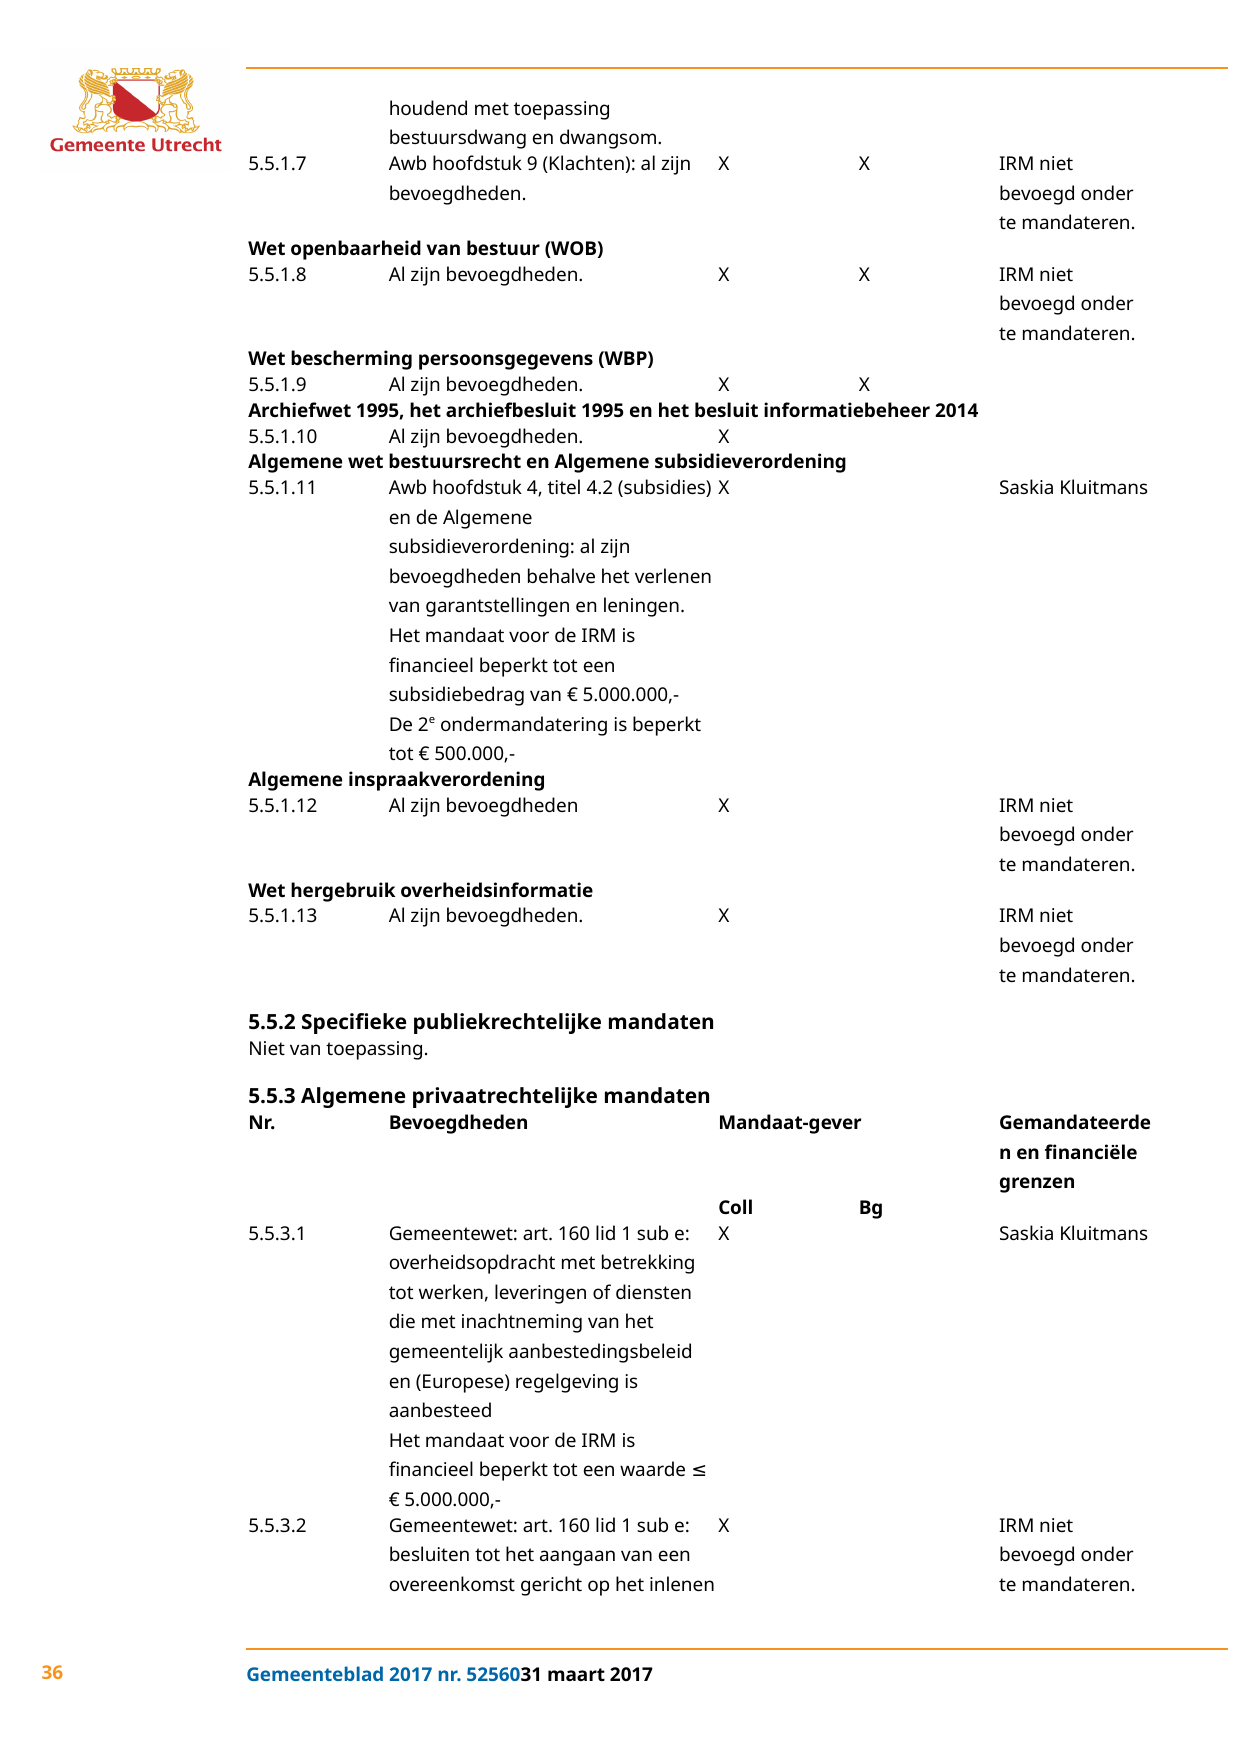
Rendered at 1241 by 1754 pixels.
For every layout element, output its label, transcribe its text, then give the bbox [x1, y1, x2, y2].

table_cell Wet openbaarheid van bestuur (WOB) [248, 235, 1152, 261]
table_cell X [718, 423, 858, 448]
table_cell 5.5.1.12 [248, 792, 388, 877]
table_cell [859, 423, 999, 448]
table_cell [859, 903, 999, 987]
table_cell [859, 1512, 999, 1597]
table_cell X [718, 261, 858, 346]
table_cell X [718, 792, 858, 877]
table_cell Al zijn bevoegdheden. [389, 903, 718, 987]
table_cell Saskia Kluitmans [999, 1220, 1152, 1512]
table_cell [859, 474, 999, 766]
text Niet van toepassing. [248, 1035, 1152, 1061]
table_cell [999, 1194, 1152, 1220]
picture [41, 47, 231, 172]
table_cell 5.5.3.1 [248, 1220, 388, 1512]
table_header Nr. [248, 1109, 388, 1194]
table_cell [248, 1194, 388, 1220]
table_cell [999, 423, 1152, 448]
table_cell houdend met toepassing bestuursdwang en dwangsom. [389, 95, 718, 150]
table_cell Gemeentewet: art. 160 lid 1 sub e: overheidsopdracht met betrekking tot werken, leveringen of diensten die met inachtneming van het gemeentelijk aanbestedingsbeleid en (Europese) regelgeving is aanbesteed Het mandaat voor de IRM is financieel beperkt tot een waarde ≤ € 5.000.000,- [389, 1220, 718, 1512]
table_cell Saskia Kluitmans [999, 474, 1152, 766]
table_cell Al zijn bevoegdheden [389, 792, 718, 877]
table_cell Al zijn bevoegdheden. [389, 423, 718, 448]
table_cell 5.5.1.10 [248, 423, 388, 448]
table_cell IRM niet bevoegd onder te mandateren. [999, 150, 1152, 235]
table_cell Awb hoofdstuk 4, titel 4.2 (subsidies) en de Algemene subsidieverordening: al zijn bevoegdheden behalve het verlenen van garantstellingen en leningen. Het mandaat voor de IRM is financieel beperkt tot een subsidiebedrag van € 5.000.000,- De 2e ondermandatering is beperkt tot € 500.000,- [389, 474, 718, 766]
table_cell [999, 371, 1152, 397]
table_cell IRM niet bevoegd onder te mandateren. [999, 792, 1152, 877]
table_cell Algemene wet bestuursrecht en Algemene subsidieverordening [248, 449, 1152, 474]
table_cell [718, 95, 858, 150]
table_cell 5.5.1.11 [248, 474, 388, 766]
table_cell Coll [718, 1194, 858, 1220]
table_cell X [718, 1512, 858, 1597]
table_cell Al zijn bevoegdheden. [389, 261, 718, 346]
table_cell Al zijn bevoegdheden. [389, 371, 718, 397]
table_cell Wet bescherming persoonsgegevens (WBP) [248, 346, 1152, 371]
table_header Mandaat-gever [718, 1109, 999, 1194]
table_cell X [718, 1220, 858, 1512]
table_cell Awb hoofdstuk 9 (Klachten): al zijn bevoegdheden. [389, 150, 718, 235]
table_cell [389, 1194, 718, 1220]
table_cell Archiefwet 1995, het archiefbesluit 1995 en het besluit informatiebeheer 2014 [248, 397, 1152, 423]
table_cell [859, 792, 999, 877]
table_cell [999, 95, 1152, 150]
table_header Gemandateerden en financiële grenzen [999, 1109, 1152, 1194]
table_cell X [859, 261, 999, 346]
table_cell 5.5.1.8 [248, 261, 388, 346]
table_cell Algemene inspraakverordening [248, 766, 1152, 792]
table_cell 5.5.1.7 [248, 150, 388, 235]
table_header Bevoegdheden [389, 1109, 718, 1194]
text 5.5.2 Specifieke publiekrechtelijke mandaten [248, 1007, 1152, 1035]
table_cell X [859, 150, 999, 235]
table_cell 5.5.1.13 [248, 903, 388, 987]
table_cell Wet hergebruik overheidsinformatie [248, 877, 1152, 903]
table_cell X [718, 150, 858, 235]
table_cell X [859, 371, 999, 397]
table_cell IRM niet bevoegd onder te mandateren. [999, 261, 1152, 346]
table_cell Bg [859, 1194, 999, 1220]
table_cell Gemeentewet: art. 160 lid 1 sub e: besluiten tot het aangaan van een overeenkomst gericht op het inlenen [389, 1512, 718, 1597]
table_cell X [718, 903, 858, 987]
table_cell [859, 1220, 999, 1512]
table_cell 5.5.1.9 [248, 371, 388, 397]
table_cell IRM niet bevoegd onder te mandateren. [999, 1512, 1152, 1597]
table_cell X [718, 474, 858, 766]
table_cell X [718, 371, 858, 397]
text 5.5.3 Algemene privaatrechtelijke mandaten [248, 1081, 1152, 1109]
table_cell 5.5.3.2 [248, 1512, 388, 1597]
table_cell IRM niet bevoegd onder te mandateren. [999, 903, 1152, 987]
table_cell [859, 95, 999, 150]
table_cell [248, 95, 388, 150]
